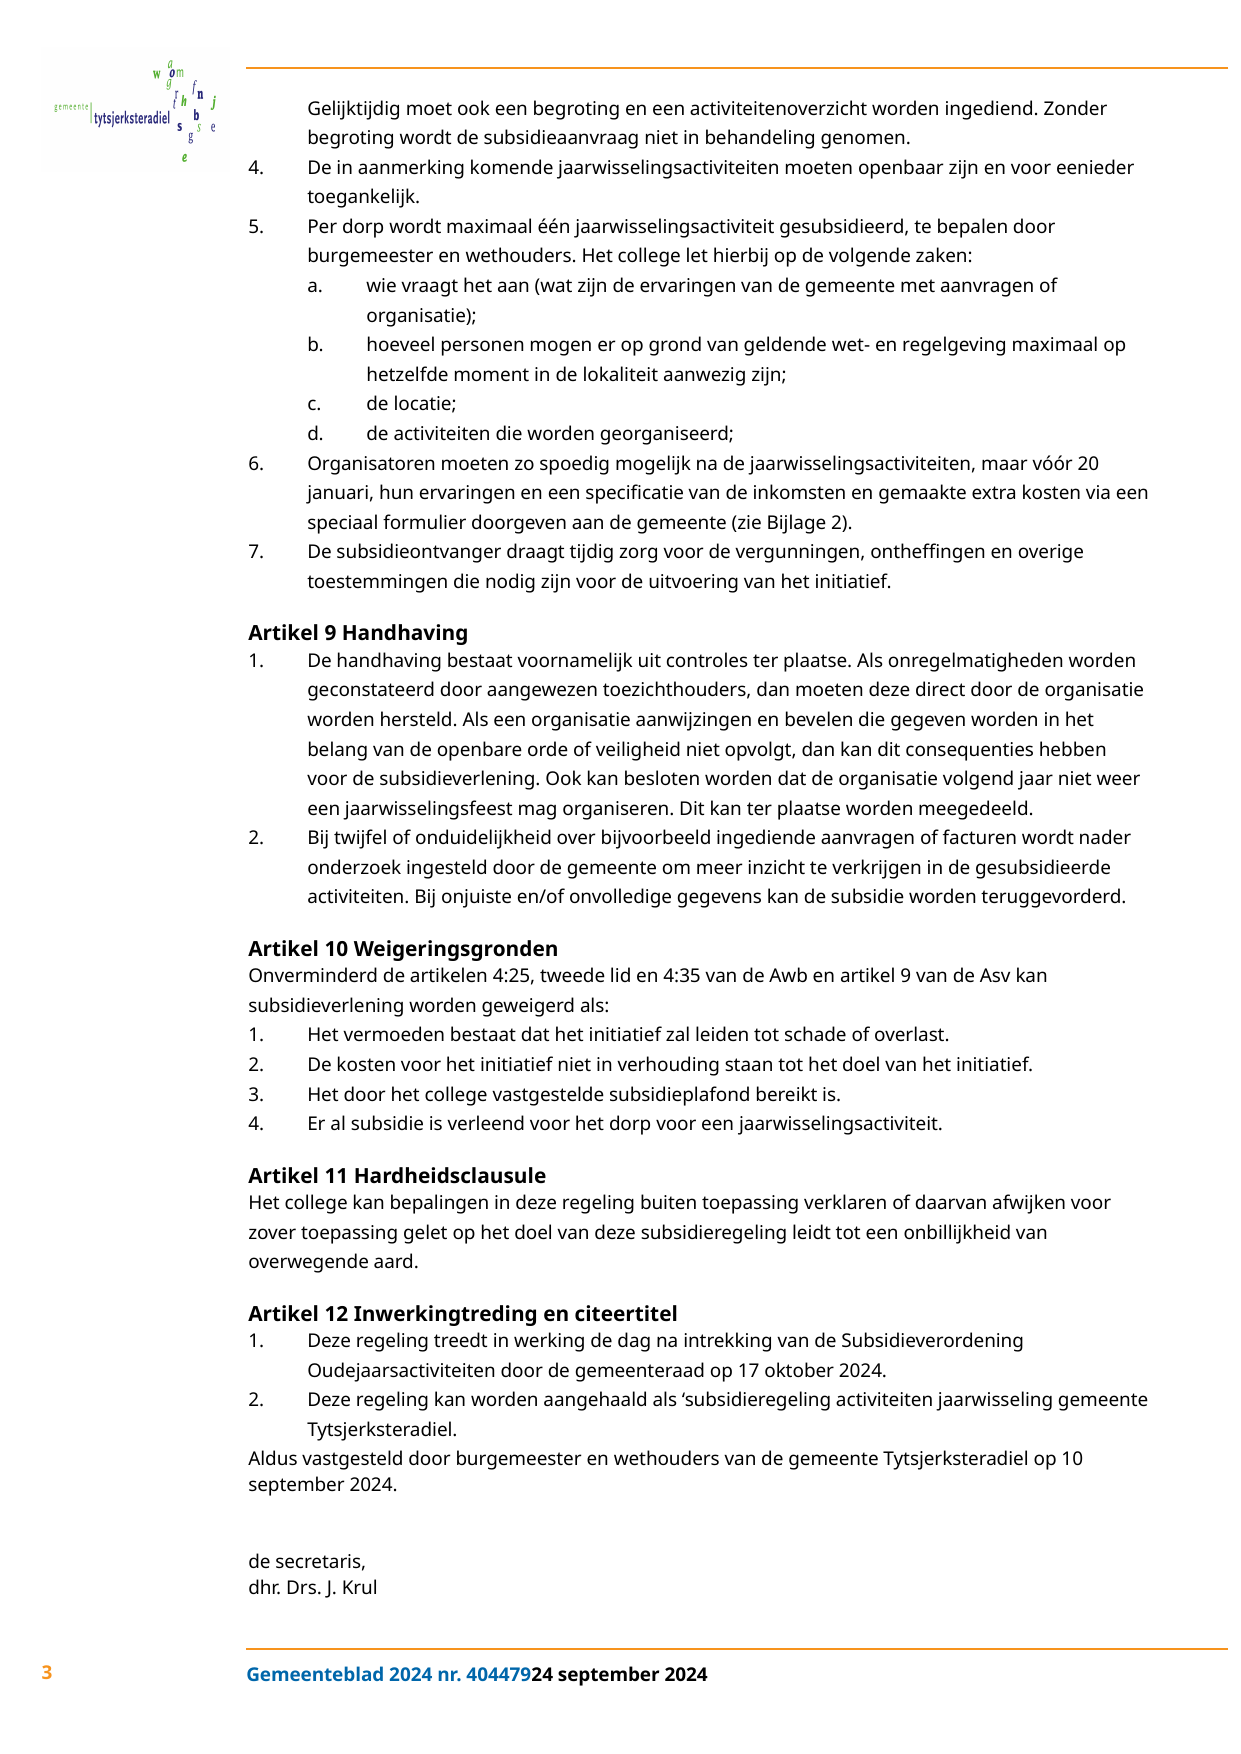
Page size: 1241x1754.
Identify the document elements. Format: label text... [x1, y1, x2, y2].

text Artikel 11 Hardheidsclausule [248, 1161, 1152, 1189]
list Het door het college vastgestelde subsidieplafond bereikt is. [248, 1081, 1152, 1107]
text Het college kan bepalingen in deze regeling buiten toepassing verklaren of daarvan afwijken voor zover toepassing gelet op het doel van deze subsidieregeling leidt tot een onbillijkheid van overwegende aard. [248, 1189, 1152, 1274]
list Deze regeling treedt in werking de dag na intrekking van de Subsidieverordening Oudejaarsactiviteiten door de gemeenteraad op 17 oktober 2024. [248, 1327, 1152, 1383]
text Aldus vastgesteld door burgemeester en wethouders van de gemeente Tytsjerksteradiel op 10 september 2024. [248, 1446, 1152, 1497]
list Per dorp wordt maximaal één jaarwisselingsactiviteit gesubsidieerd, te bepalen door burgemeester en wethouders. Het college let hierbij op de volgende zaken: [248, 213, 1152, 268]
text Artikel 12 Inwerkingtreding en citeertitel [248, 1299, 1152, 1327]
text Artikel 10 Weigeringsgronden [248, 934, 1152, 962]
list Gelijktijdig moet ook een begroting en een activiteitenoverzicht worden ingediend. Zonder begroting wordt de subsidieaanvraag niet in behandeling genomen. [248, 95, 1152, 150]
text dhr. Drs. J. Krul [248, 1574, 1152, 1600]
list De handhaving bestaat voornamelijk uit controles ter plaatse. Als onregelmatigheden worden geconstateerd door aangewezen toezichthouders, dan moeten deze direct door de organisatie worden hersteld. Als een organisatie aanwijzingen en bevelen die gegeven worden in het belang van de openbare orde of veiligheid niet opvolgt, dan kan dit consequenties hebben voor de subsidieverlening. Ook kan besloten worden dat de organisatie volgend jaar niet weer een jaarwisselingsfeest mag organiseren. Dit kan ter plaatse worden meegedeeld. [248, 647, 1152, 821]
list Er al subsidie is verleend voor het dorp voor een jaarwisselingsactiviteit. [248, 1110, 1152, 1136]
list Bij twijfel of onduidelijkheid over bijvoorbeeld ingediende aanvragen of facturen wordt nader onderzoek ingesteld door de gemeente om meer inzicht te verkrijgen in de gesubsidieerde activiteiten. Bij onjuiste en/of onvolledige gegevens kan de subsidie worden teruggevorderd. [248, 824, 1152, 909]
list De in aanmerking komende jaarwisselingsactiviteiten moeten openbaar zijn en voor eenieder toegankelijk. [248, 154, 1152, 209]
list hoeveel personen mogen er op grond van geldende wet- en regelgeving maximaal op hetzelfde moment in de lokaliteit aanwezig zijn; [307, 331, 1152, 387]
list Organisatoren moeten zo spoedig mogelijk na de jaarwisselingsactiviteiten, maar vóór 20 januari, hun ervaringen en een specificatie van de inkomsten en gemaakte extra kosten via een speciaal formulier doorgeven aan de gemeente (zie Bijlage 2). [248, 450, 1152, 535]
text de secretaris, [248, 1548, 1152, 1574]
list de locatie; [307, 391, 1152, 416]
list de activiteiten die worden georganiseerd; [307, 420, 1152, 446]
list wie vraagt het aan (wat zijn de ervaringen van de gemeente met aanvragen of organisatie); [307, 272, 1152, 328]
list De subsidieontvanger draagt tijdig zorg voor de vergunningen, ontheffingen en overige toestemmingen die nodig zijn voor de uitvoering van het initiatief. [248, 538, 1152, 594]
text Artikel 9 Handhaving [248, 618, 1152, 647]
list Deze regeling kan worden aangehaald als ‘subsidieregeling activiteiten jaarwisseling gemeente Tytsjerksteradiel. [248, 1386, 1152, 1442]
picture [41, 47, 231, 172]
list Het vermoeden bestaat dat het initiatief zal leiden tot schade of overlast. [248, 1022, 1152, 1047]
text Onverminderd de artikelen 4:25, tweede lid en 4:35 van de Awb en artikel 9 van de Asv kan subsidieverlening worden geweigerd als: [248, 962, 1152, 1018]
list De kosten voor het initiatief niet in verhouding staan tot het doel van het initiatief. [248, 1051, 1152, 1077]
